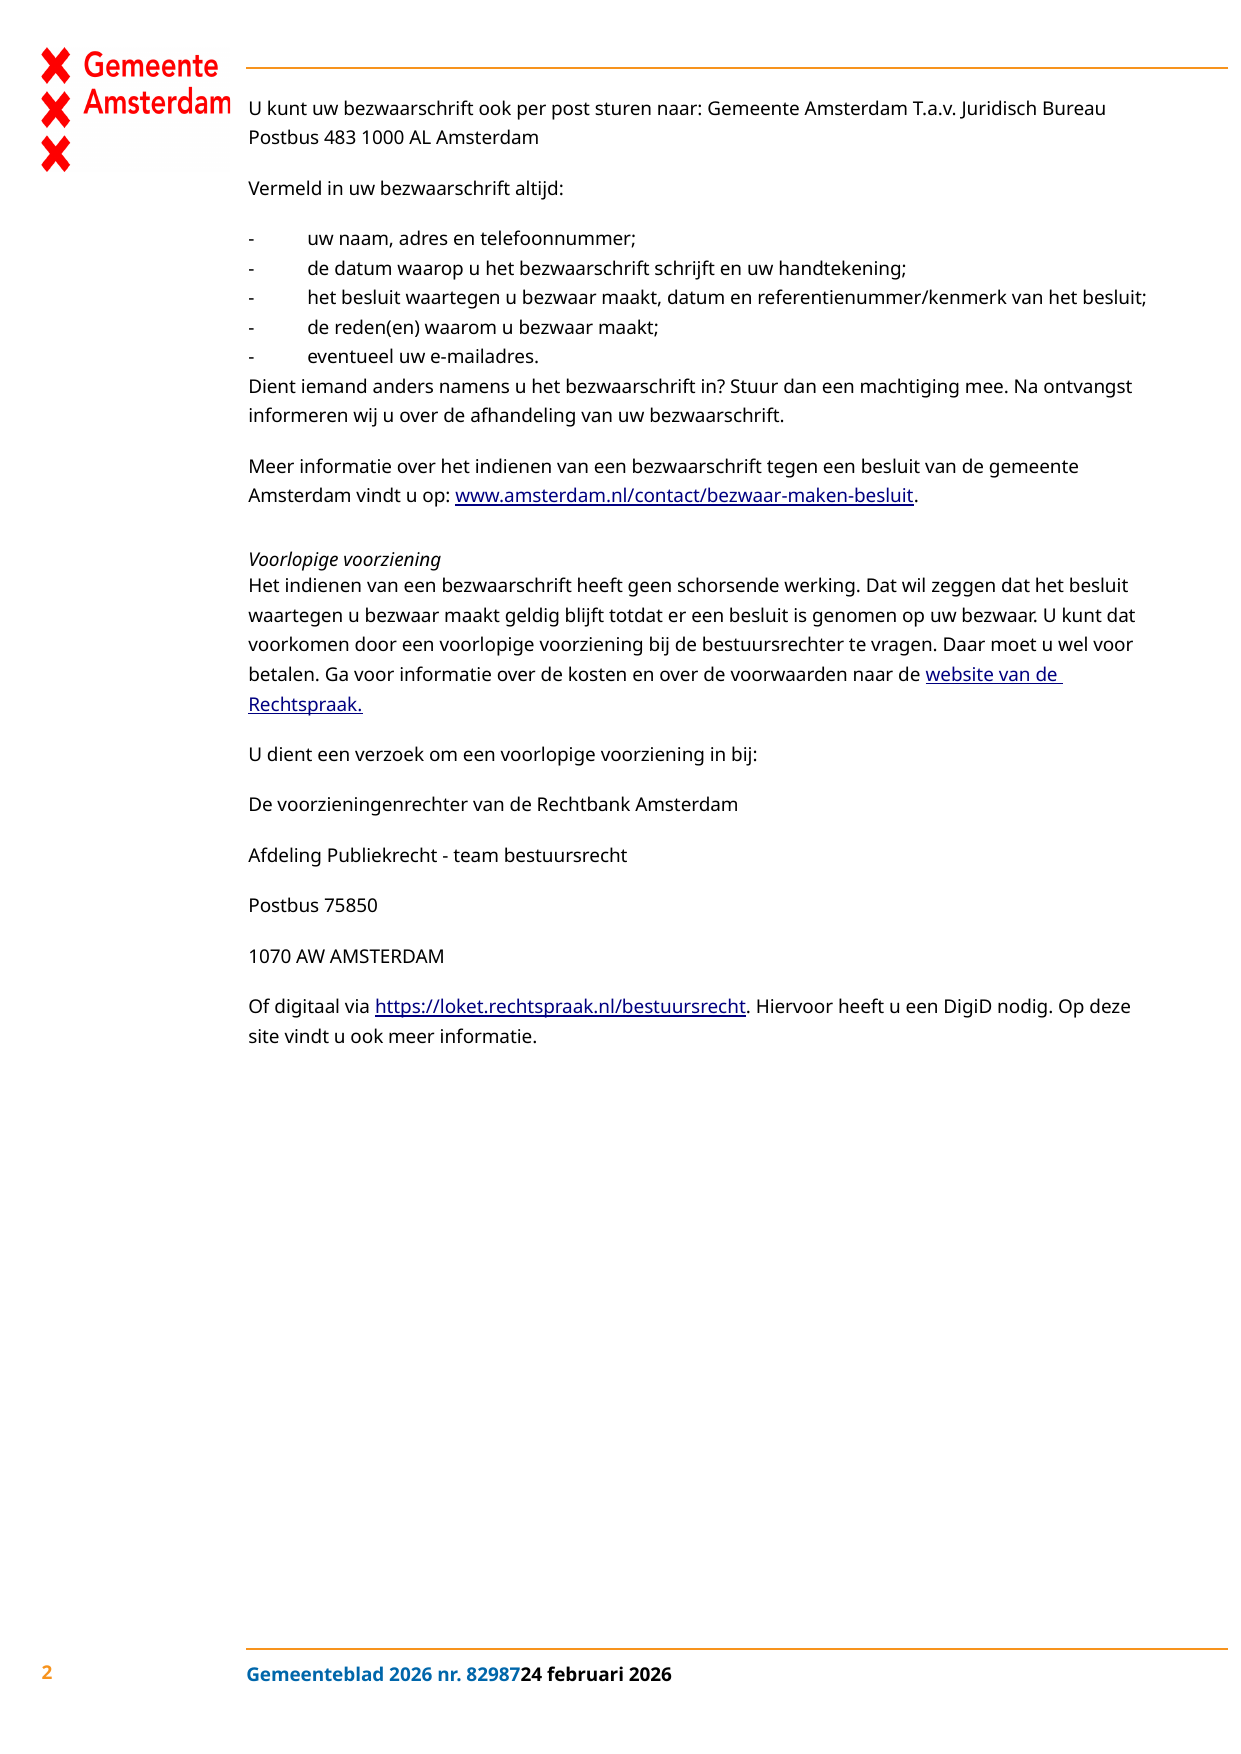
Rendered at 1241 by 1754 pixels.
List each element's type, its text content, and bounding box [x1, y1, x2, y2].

list uw naam, adres en telefoonnummer; [248, 225, 1152, 251]
text Meer informatie over het indienen van een bezwaarschrift tegen een besluit van de gemeente Amsterdam vindt u op: www.amsterdam.nl/contact/bezwaar-maken-besluit. [248, 453, 1152, 508]
text Vermeld in uw bezwaarschrift altijd: [248, 175, 1152, 201]
list de datum waarop u het bezwaarschrift schrijft en uw handtekening; [248, 255, 1152, 281]
text U dient een verzoek om een voorlopige voorziening in bij: [248, 741, 1152, 767]
text 1070 AW AMSTERDAM [248, 943, 1152, 968]
picture [41, 47, 231, 172]
text Dient iemand anders namens u het bezwaarschrift in? Stuur dan een machtiging mee. Na ontvangst informeren wij u over de afhandeling van uw bezwaarschrift. [248, 373, 1152, 428]
text Het indienen van een bezwaarschrift heeft geen schorsende werking. Dat wil zeggen dat het besluit waartegen u bezwaar maakt geldig blijft totdat er een besluit is genomen op uw bezwaar. U kunt dat voorkomen door een voorlopige voorziening bij de bestuursrechter te vragen. Daar moet u wel voor betalen. Ga voor informatie over de kosten en over de voorwaarden naar de website van de Rechtspraak. [248, 572, 1152, 716]
text Voorlopige voorziening [248, 547, 1152, 572]
text De voorzieningenrechter van de Rechtbank Amsterdam [248, 792, 1152, 817]
text Afdeling Publiekrecht - team bestuursrecht [248, 842, 1152, 868]
list eventueel uw e-mailadres. [248, 343, 1152, 369]
list het besluit waartegen u bezwaar maakt, datum en referentienummer/kenmerk van het besluit; [248, 284, 1152, 310]
text Postbus 75850 [248, 892, 1152, 918]
text Of digitaal via https://loket.rechtspraak.nl/bestuursrecht. Hiervoor heeft u een DigiD nodig. Op deze site vindt u ook meer informatie. [248, 993, 1152, 1048]
list de reden(en) waarom u bezwaar maakt; [248, 314, 1152, 340]
text U kunt uw bezwaarschrift ook per post sturen naar: Gemeente Amsterdam T.a.v. Juridisch Bureau Postbus 483 1000 AL Amsterdam [248, 95, 1152, 150]
